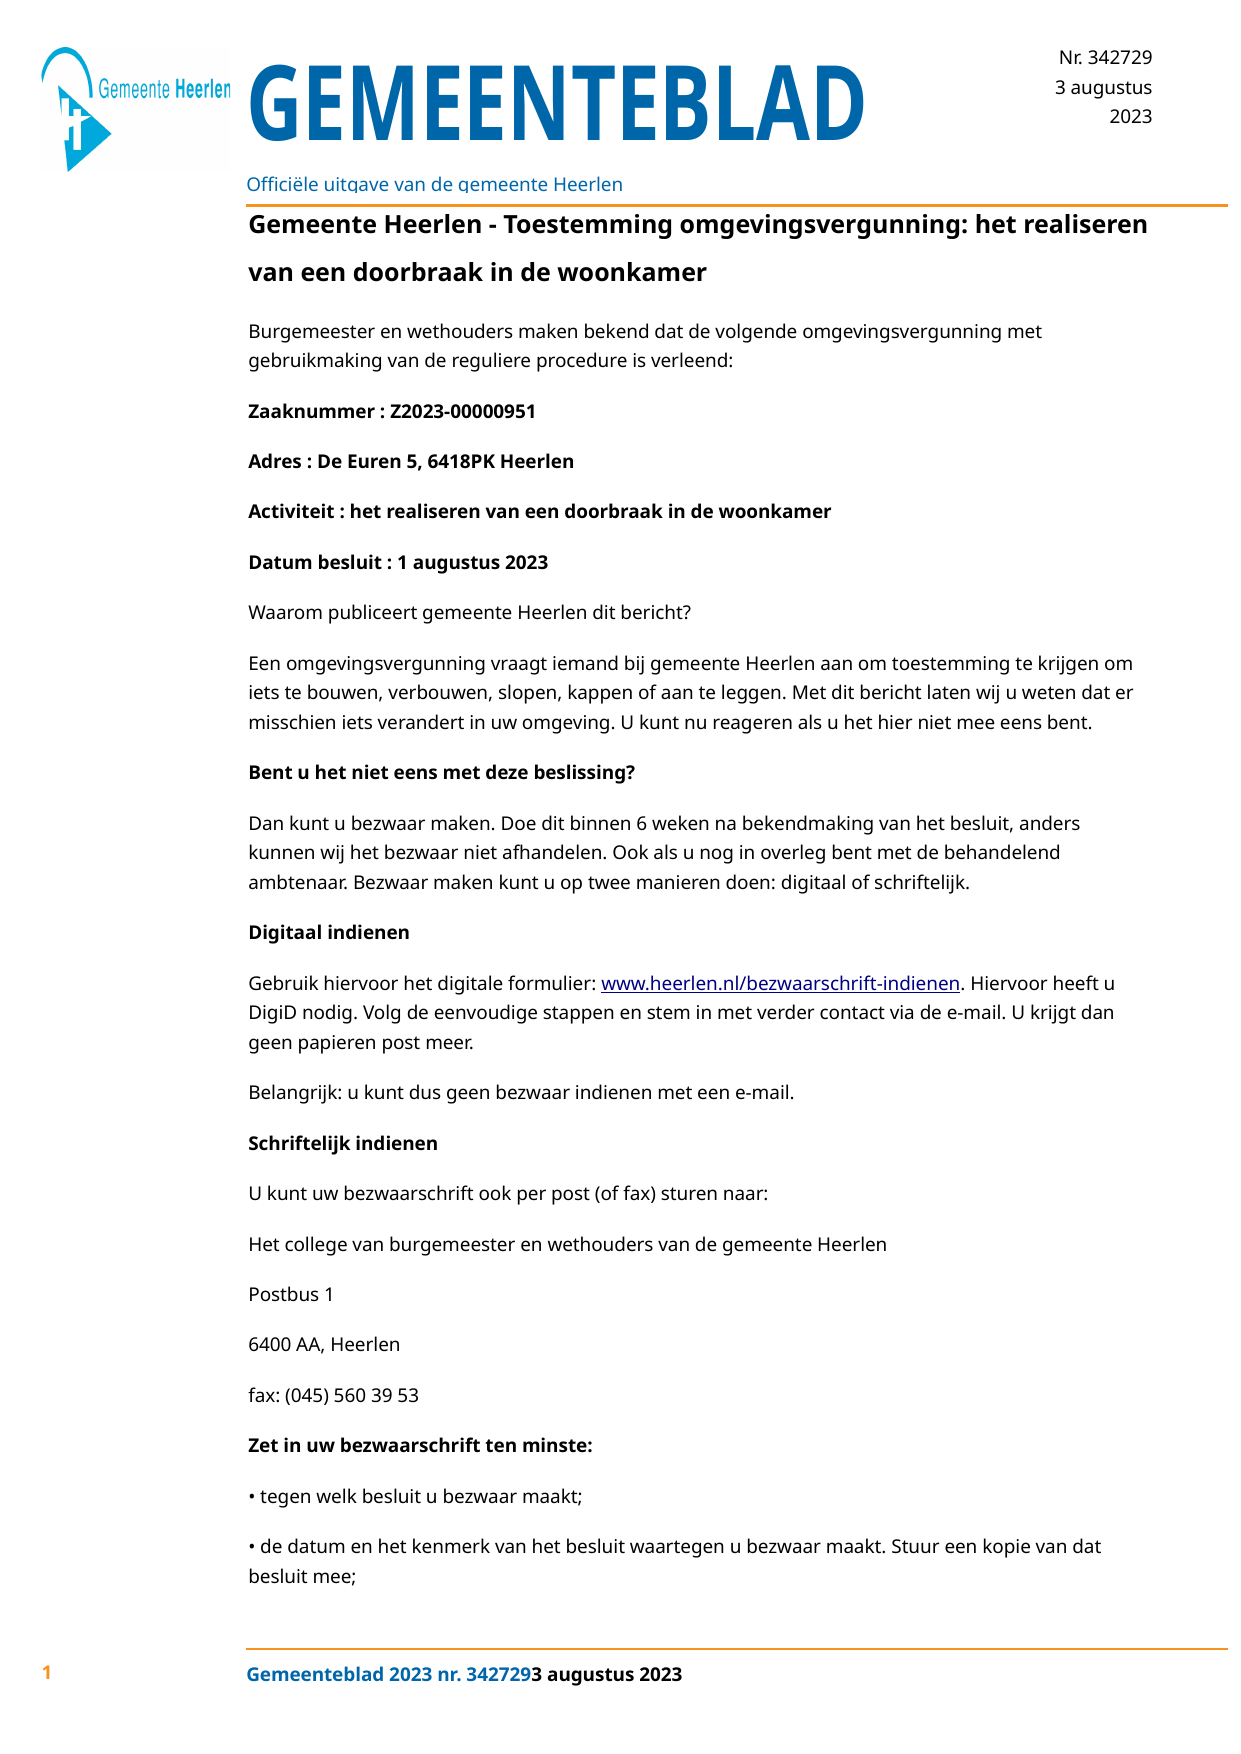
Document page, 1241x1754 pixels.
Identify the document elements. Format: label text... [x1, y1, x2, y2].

picture [41, 47, 231, 172]
text Waarom publiceert gemeente Heerlen dit bericht? [248, 599, 1152, 625]
text Belangrijk: u kunt dus geen bezwaar indienen met een e-mail. [248, 1079, 1152, 1105]
text Digitaal indienen [248, 919, 1152, 945]
text Dan kunt u bezwaar maken. Doe dit binnen 6 weken na bekendmaking van het besluit, anders kunnen wij het bezwaar niet afhandelen. Ook als u nog in overleg bent met de behandelend ambtenaar. Bezwaar maken kunt u op twee manieren doen: digitaal of schriftelijk. [248, 810, 1152, 895]
text fax: (045) 560 39 53 [248, 1382, 1152, 1408]
text Een omgevingsvergunning vraagt iemand bij gemeente Heerlen aan om toestemming te krijgen om iets te bouwen, verbouwen, slopen, kappen of aan te leggen. Met dit bericht laten wij u weten dat er misschien iets verandert in uw omgeving. U kunt nu reageren als u het hier niet mee eens bent. [248, 650, 1152, 735]
text Burgemeester en wethouders maken bekend dat de volgende omgevingsvergunning met gebruikmaking van de reguliere procedure is verleend: [248, 318, 1152, 373]
text • de datum en het kenmerk van het besluit waartegen u bezwaar maakt. Stuur een kopie van dat besluit mee; [248, 1533, 1152, 1589]
text Gebruik hiervoor het digitale formulier: www.heerlen.nl/bezwaarschrift-indienen. Hiervoor heeft u DigiD nodig. Volg de eenvoudige stappen en stem in met verder contact via de e-mail. U krijgt dan geen papieren post meer. [248, 970, 1152, 1055]
text Zaaknummer : Z2023-00000951 [248, 398, 1152, 424]
text Postbus 1 [248, 1281, 1152, 1307]
text 6400 AA, Heerlen [248, 1332, 1152, 1357]
text Zet in uw bezwaarschrift ten minste: [248, 1432, 1152, 1458]
picture [41, 47, 59, 70]
text Schriftelijk indienen [248, 1130, 1152, 1156]
text Het college van burgemeester en wethouders van de gemeente Heerlen [248, 1231, 1152, 1257]
text Bent u het niet eens met deze beslissing? [248, 759, 1152, 785]
text Activiteit : het realiseren van een doorbraak in de woonkamer [248, 499, 1152, 524]
text Datum besluit : 1 augustus 2023 [248, 549, 1152, 575]
text Gemeente Heerlen - Toestemming omgevingsvergunning: het realiseren van een doorbraak in de woonkamer [248, 207, 1152, 288]
text • tegen welk besluit u bezwaar maakt; [248, 1483, 1152, 1509]
text U kunt uw bezwaarschrift ook per post (of fax) sturen naar: [248, 1180, 1152, 1206]
text Adres : De Euren 5, 6418PK Heerlen [248, 448, 1152, 474]
